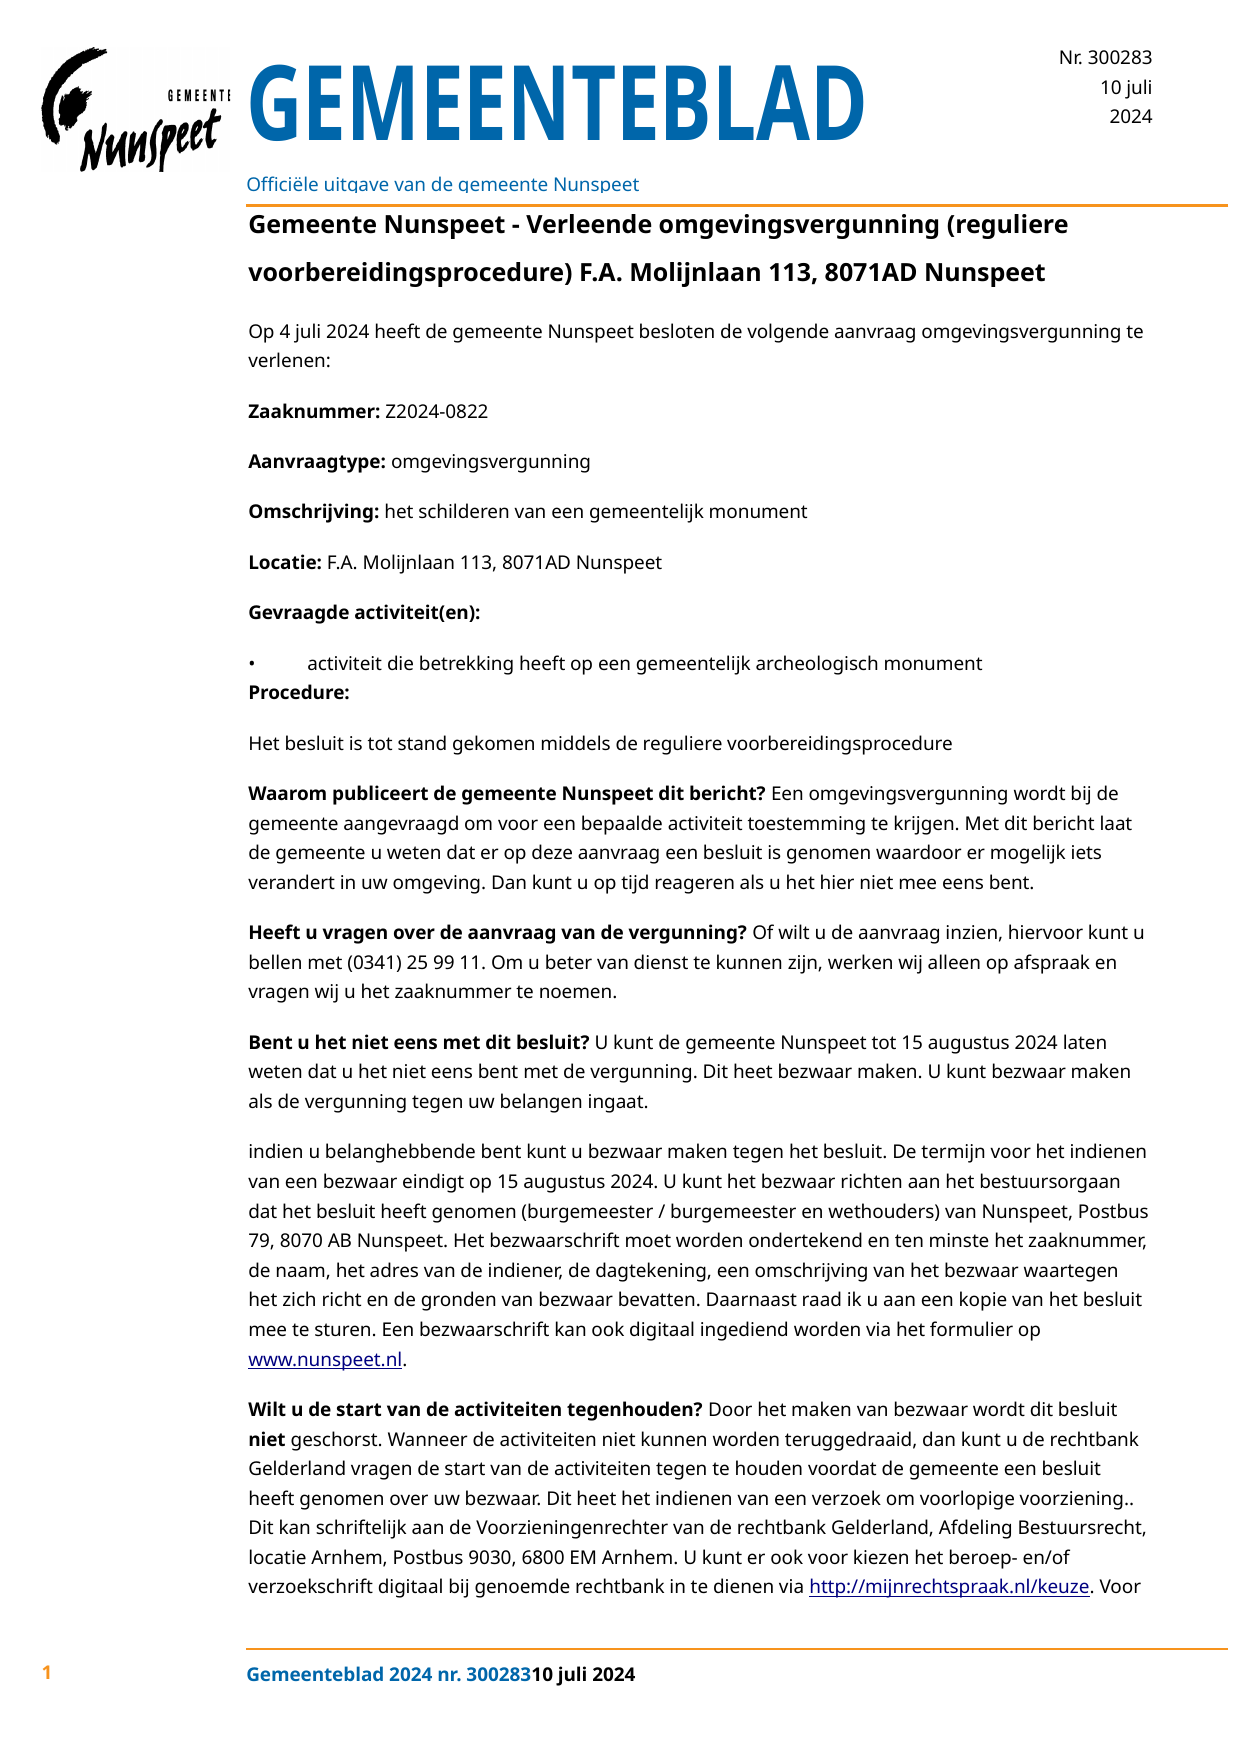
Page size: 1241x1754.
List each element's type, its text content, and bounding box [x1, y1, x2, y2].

list activiteit die betrekking heeft op een gemeentelijk archeologisch monument [248, 650, 1152, 676]
text Procedure: [248, 679, 1152, 705]
text Bent u het niet eens met dit besluit? U kunt de gemeente Nunspeet tot 15 augustus 2024 laten weten dat u het niet eens bent met de vergunning. Dit heet bezwaar maken. U kunt bezwaar maken als de vergunning tegen uw belangen ingaat. [248, 1029, 1152, 1114]
text Wilt u de start van de activiteiten tegenhouden? Door het maken van bezwaar wordt dit besluit niet geschorst. Wanneer de activiteiten niet kunnen worden teruggedraaid, dan kunt u de rechtbank Gelderland vragen de start van de activiteiten tegen te houden voordat de gemeente een besluit heeft genomen over uw bezwaar. Dit heet het indienen van een verzoek om voorlopige voorziening.. Dit kan schriftelijk aan de Voorzieningenrechter van de rechtbank Gelderland, Afdeling Bestuursrecht, locatie Arnhem, Postbus 9030, 6800 EM Arnhem. U kunt er ook voor kiezen het beroep- en/of verzoekschrift digitaal bij genoemde rechtbank in te dienen via http://mijnrechtspraak.nl/keuze. Voor [248, 1396, 1152, 1599]
text indien u belanghebbende bent kunt u bezwaar maken tegen het besluit. De termijn voor het indienen van een bezwaar eindigt op 15 augustus 2024. U kunt het bezwaar richten aan het bestuursorgaan dat het besluit heeft genomen (burgemeester / burgemeester en wethouders) van Nunspeet, Postbus 79, 8070 AB Nunspeet. Het bezwaarschrift moet worden ondertekend en ten minste het zaaknummer, de naam, het adres van de indiener, de dagtekening, een omschrijving van het bezwaar waartegen het zich richt en de gronden van bezwaar bevatten. Daarnaast raad ik u aan een kopie van het besluit mee te sturen. Een bezwaarschrift kan ook digitaal ingediend worden via het formulier op www.nunspeet.nl. [248, 1139, 1152, 1372]
picture [41, 47, 231, 172]
text Omschrijving: het schilderen van een gemeentelijk monument [248, 499, 1152, 524]
text Aanvraagtype: omgevingsvergunning [248, 448, 1152, 474]
text Het besluit is tot stand gekomen middels de reguliere voorbereidingsprocedure [248, 730, 1152, 756]
text Gevraagde activiteit(en): [248, 599, 1152, 625]
text Op 4 juli 2024 heeft de gemeente Nunspeet besloten de volgende aanvraag omgevingsvergunning te verlenen: [248, 318, 1152, 373]
text Heeft u vragen over de aanvraag van de vergunning? Of wilt u de aanvraag inzien, hiervoor kunt u bellen met (0341) 25 99 11. Om u beter van dienst te kunnen zijn, werken wij alleen op afspraak en vragen wij u het zaaknummer te noemen. [248, 919, 1152, 1004]
text Waarom publiceert de gemeente Nunspeet dit bericht? Een omgevingsvergunning wordt bij de gemeente aangevraagd om voor een bepaalde activiteit toestemming te krijgen. Met dit bericht laat de gemeente u weten dat er op deze aanvraag een besluit is genomen waardoor er mogelijk iets verandert in uw omgeving. Dan kunt u op tijd reageren als u het hier niet mee eens bent. [248, 780, 1152, 895]
text Locatie: F.A. Molijnlaan 113, 8071AD Nunspeet [248, 549, 1152, 575]
text Gemeente Nunspeet - Verleende omgevingsvergunning (reguliere voorbereidingsprocedure) F.A. Molijnlaan 113, 8071AD Nunspeet [248, 207, 1152, 288]
text Zaaknummer: Z2024-0822 [248, 398, 1152, 424]
